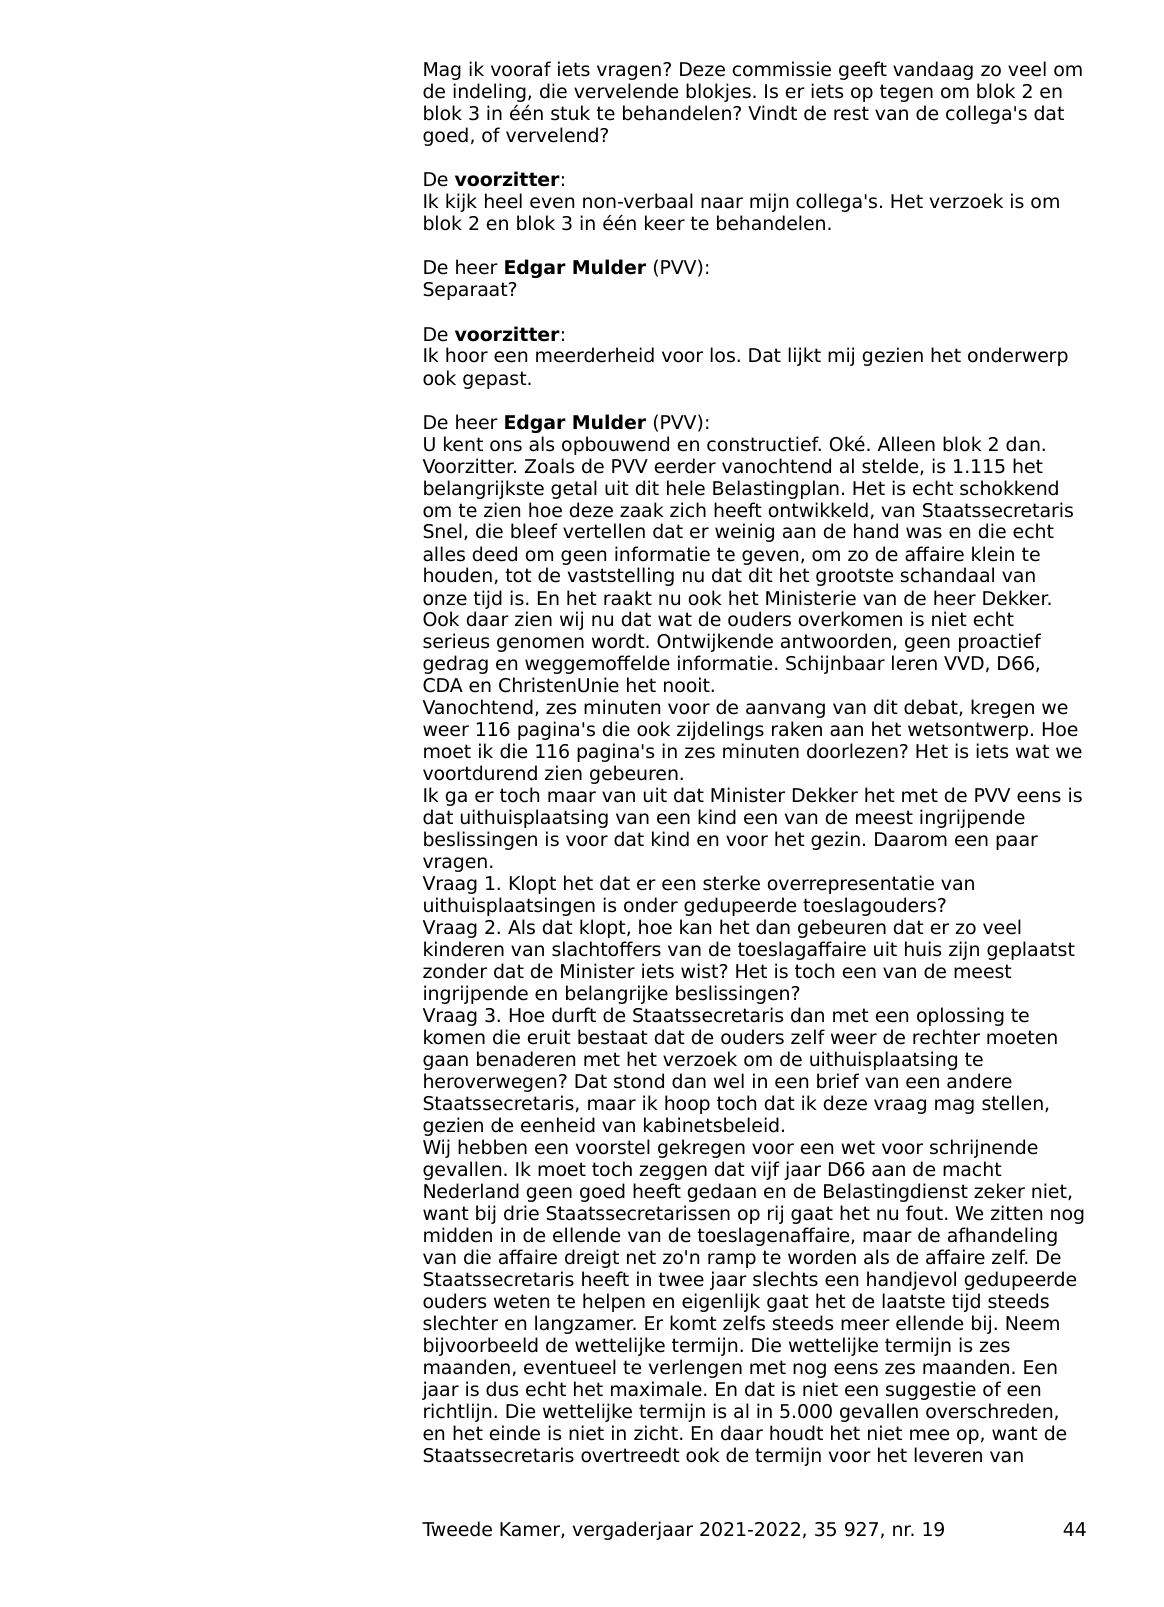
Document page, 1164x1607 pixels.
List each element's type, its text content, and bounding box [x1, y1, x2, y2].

text De heer Edgar Mulder (PVV): [422, 412, 1087, 433]
text De voorzitter: [422, 323, 1087, 345]
text U kent ons als opbouwend en constructief. Oké. Alleen blok 2 dan. [422, 433, 1087, 456]
text Ik hoor een meerderheid voor los. Dat lijkt mij gezien het onderwerp ook gepast. [422, 345, 1087, 389]
text De voorzitter: [422, 169, 1087, 191]
text Vraag 3. Hoe durft de Staatssecretaris dan met een oplossing te komen die eruit bestaat dat de ouders zelf weer de rechter moeten gaan benaderen met het verzoek om de uithuisplaatsing te heroverwegen? Dat stond dan wel in een brief van een andere Staatssecretaris, maar ik hoop toch dat ik deze vraag mag stellen, gezien de eenheid van kabinetsbeleid. [422, 1005, 1087, 1137]
text Ik ga er toch maar van uit dat Minister Dekker het met de PVV eens is dat uithuisplaatsing van een kind een van de meest ingrijpende beslissingen is voor dat kind en voor het gezin. Daarom een paar vragen. [422, 785, 1087, 873]
text Vraag 2. Als dat klopt, hoe kan het dan gebeuren dat er zo veel kinderen van slachtoffers van de toeslagaffaire uit huis zijn geplaatst zonder dat de Minister iets wist? Het is toch een van de meest ingrijpende en belangrijke beslissingen? [422, 917, 1087, 1005]
text Wij hebben een voorstel gekregen voor een wet voor schrijnende gevallen. Ik moet toch zeggen dat vijf jaar D66 aan de macht Nederland geen goed heeft gedaan en de Belastingdienst zeker niet, want bij drie Staatssecretarissen op rij gaat het nu fout. We zitten nog midden in de ellende van de toeslagenaffaire, maar de afhandeling van die affaire dreigt net zo'n ramp te worden als de affaire zelf. De Staatssecretaris heeft in twee jaar slechts een handjevol gedupeerde ouders weten te helpen en eigenlijk gaat het de laatste tijd steeds slechter en langzamer. Er komt zelfs steeds meer ellende bij. Neem bijvoorbeeld de wettelijke termijn. Die wettelijke termijn is zes maanden, eventueel te verlengen met nog eens zes maanden. Een jaar is dus echt het maximale. En dat is niet een suggestie of een richtlijn. Die wettelijke termijn is al in 5.000 gevallen overschreden, en het einde is niet in zicht. En daar houdt het niet mee op, want de Staatssecretaris overtreedt ook de termijn voor het leveren van [422, 1137, 1087, 1467]
text Mag ik vooraf iets vragen? Deze commissie geeft vandaag zo veel om de indeling, die vervelende blokjes. Is er iets op tegen om blok 2 en blok 3 in één stuk te behandelen? Vindt de rest van de collega's dat goed, of vervelend? [422, 59, 1087, 147]
text Separaat? [422, 279, 1087, 301]
text Vraag 1. Klopt het dat er een sterke overrepresentatie van uithuisplaatsingen is onder gedupeerde toeslagouders? [422, 873, 1087, 917]
text Vanochtend, zes minuten voor de aanvang van dit debat, kregen we weer 116 pagina's die ook zijdelings raken aan het wetsontwerp. Hoe moet ik die 116 pagina's in zes minuten doorlezen? Het is iets wat we voortdurend zien gebeuren. [422, 697, 1087, 785]
text De heer Edgar Mulder (PVV): [422, 257, 1087, 279]
text Voorzitter. Zoals de PVV eerder vanochtend al stelde, is 1.115 het belangrijkste getal uit dit hele Belastingplan. Het is echt schokkend om te zien hoe deze zaak zich heeft ontwikkeld, van Staatssecretaris Snel, die bleef vertellen dat er weinig aan de hand was en die echt alles deed om geen informatie te geven, om zo de affaire klein te houden, tot de vaststelling nu dat dit het grootste schandaal van onze tijd is. En het raakt nu ook het Ministerie van de heer Dekker. Ook daar zien wij nu dat wat de ouders overkomen is niet echt serieus genomen wordt. Ontwijkende antwoorden, geen proactief gedrag en weggemoffelde informatie. Schijnbaar leren VVD, D66, CDA en ChristenUnie het nooit. [422, 456, 1087, 697]
text Ik kijk heel even non-verbaal naar mijn collega's. Het verzoek is om blok 2 en blok 3 in één keer te behandelen. [422, 191, 1087, 235]
